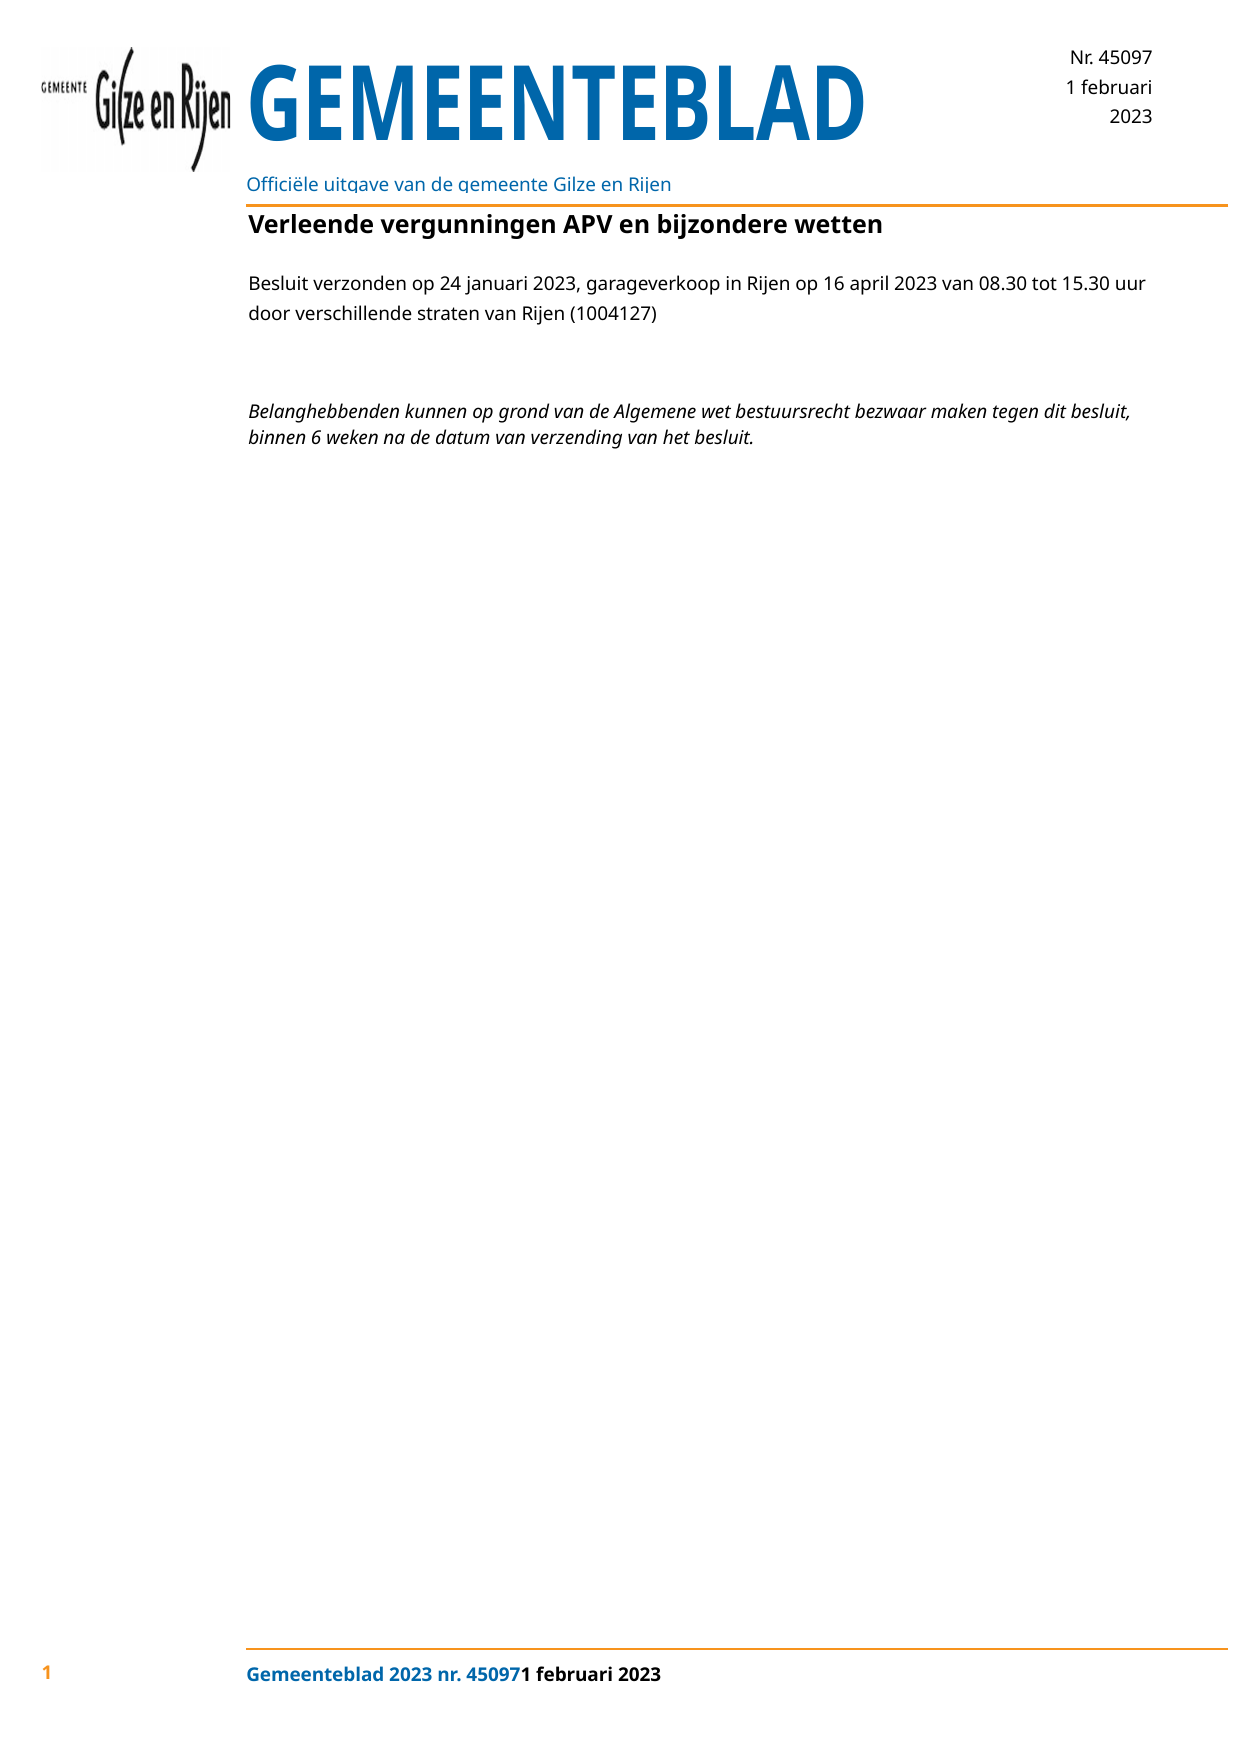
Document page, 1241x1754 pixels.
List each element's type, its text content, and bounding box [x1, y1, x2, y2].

text Besluit verzonden op 24 januari 2023, garageverkoop in Rijen op 16 april 2023 van 08.30 tot 15.30 uur door verschillende straten van Rijen (1004127) [248, 270, 1152, 326]
picture [41, 47, 231, 172]
text Belanghebbenden kunnen op grond van de Algemene wet bestuursrecht bezwaar maken tegen dit besluit, binnen 6 weken na de datum van verzending van het besluit. [248, 398, 1152, 449]
text Verleende vergunningen APV en bijzondere wetten [248, 207, 1152, 241]
